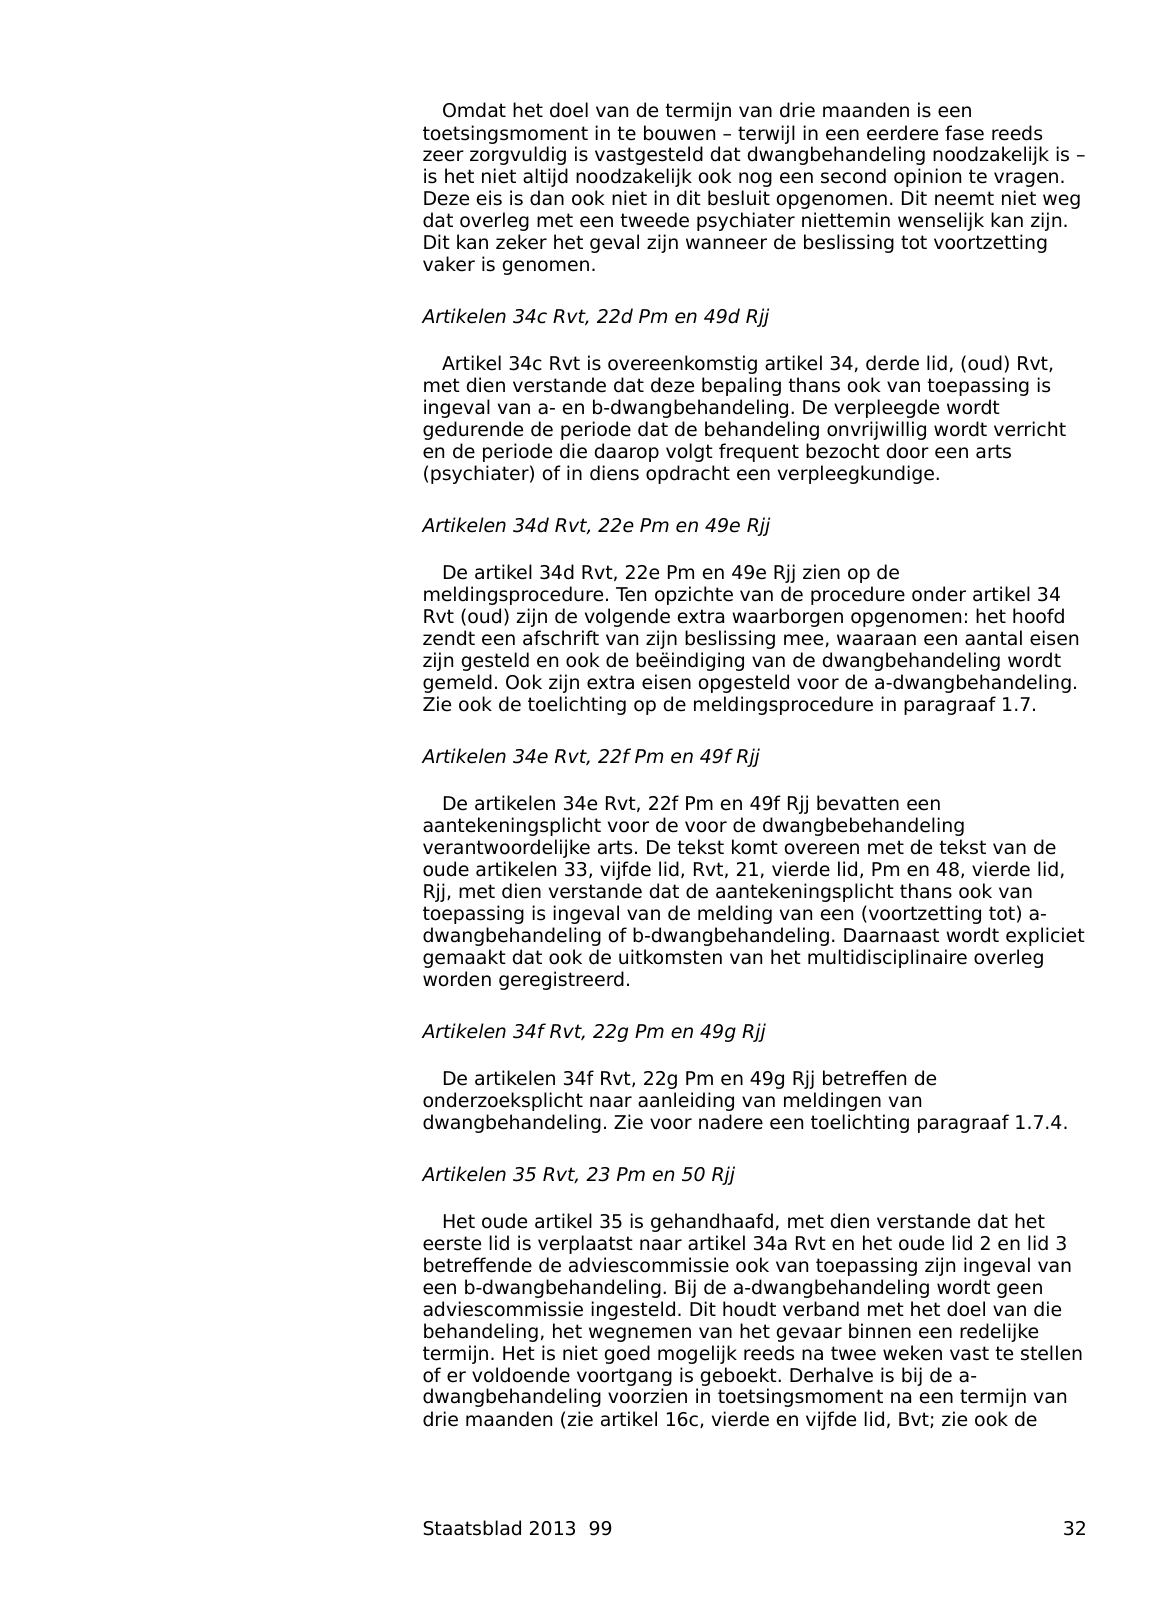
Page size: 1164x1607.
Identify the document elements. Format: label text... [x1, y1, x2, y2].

text De artikel 34d Rvt, 22e Pm en 49e Rjj zien op de meldingsprocedure. Ten opzichte van de procedure onder artikel 34 Rvt (oud) zijn de volgende extra waarborgen opgenomen: het hoofd zendt een afschrift van zijn beslissing mee, waaraan een aantal eisen zijn gesteld en ook de beëindiging van de dwangbehandeling wordt gemeld. Ook zijn extra eisen opgesteld voor de a-dwangbehandeling. Zie ook de toelichting op de meldingsprocedure in paragraaf 1.7. [422, 562, 1087, 716]
subtitle Artikelen 35 Rvt, 23 Pm en 50 Rjj [422, 1164, 1087, 1186]
text Het oude artikel 35 is gehandhaafd, met dien verstande dat het eerste lid is verplaatst naar artikel 34a Rvt en het oude lid 2 en lid 3 betreffende de adviescommissie ook van toepassing zijn ingeval van een b-dwangbehandeling. Bij de a-dwangbehandeling wordt geen adviescommissie ingesteld. Dit houdt verband met het doel van die behandeling, het wegnemen van het gevaar binnen een redelijke termijn. Het is niet goed mogelijk reeds na twee weken vast te stellen of er voldoende voortgang is geboekt. Derhalve is bij de a-dwangbehandeling voorzien in toetsingsmoment na een termijn van drie maanden (zie artikel 16c, vierde en vijfde lid, Bvt; zie ook de [422, 1211, 1087, 1430]
text Artikel 34c Rvt is overeenkomstig artikel 34, derde lid, (oud) Rvt, met dien verstande dat deze bepaling thans ook van toepassing is ingeval van a- en b-dwangbehandeling. De verpleegde wordt gedurende de periode dat de behandeling onvrijwillig wordt verricht en de periode die daarop volgt frequent bezocht door een arts (psychiater) of in diens opdracht een verpleegkundige. [422, 353, 1087, 485]
subtitle Artikelen 34f Rvt, 22g Pm en 49g Rjj [422, 1021, 1087, 1043]
subtitle Artikelen 34c Rvt, 22d Pm en 49d Rjj [422, 306, 1087, 328]
subtitle Artikelen 34e Rvt, 22f Pm en 49f Rjj [422, 746, 1087, 768]
text De artikelen 34e Rvt, 22f Pm en 49f Rjj bevatten een aantekeningsplicht voor de voor de dwangbebehandeling verantwoordelijke arts. De tekst komt overeen met de tekst van de oude artikelen 33, vijfde lid, Rvt, 21, vierde lid, Pm en 48, vierde lid, Rjj, met dien verstande dat de aantekeningsplicht thans ook van toepassing is ingeval van de melding van een (voortzetting tot) a-dwangbehandeling of b-dwangbehandeling. Daarnaast wordt expliciet gemaakt dat ook de uitkomsten van het multidisciplinaire overleg worden geregistreerd. [422, 793, 1087, 991]
text De artikelen 34f Rvt, 22g Pm en 49g Rjj betreffen de onderzoeksplicht naar aanleiding van meldingen van dwangbehandeling. Zie voor nadere een toelichting paragraaf 1.7.4. [422, 1068, 1087, 1134]
subtitle Artikelen 34d Rvt, 22e Pm en 49e Rjj [422, 515, 1087, 537]
text Omdat het doel van de termijn van drie maanden is een toetsingsmoment in te bouwen – terwijl in een eerdere fase reeds zeer zorgvuldig is vastgesteld dat dwangbehandeling noodzakelijk is – is het niet altijd noodzakelijk ook nog een second opinion te vragen. Deze eis is dan ook niet in dit besluit opgenomen. Dit neemt niet weg dat overleg met een tweede psychiater niettemin wenselijk kan zijn. Dit kan zeker het geval zijn wanneer de beslissing tot voortzetting vaker is genomen. [422, 100, 1087, 276]
